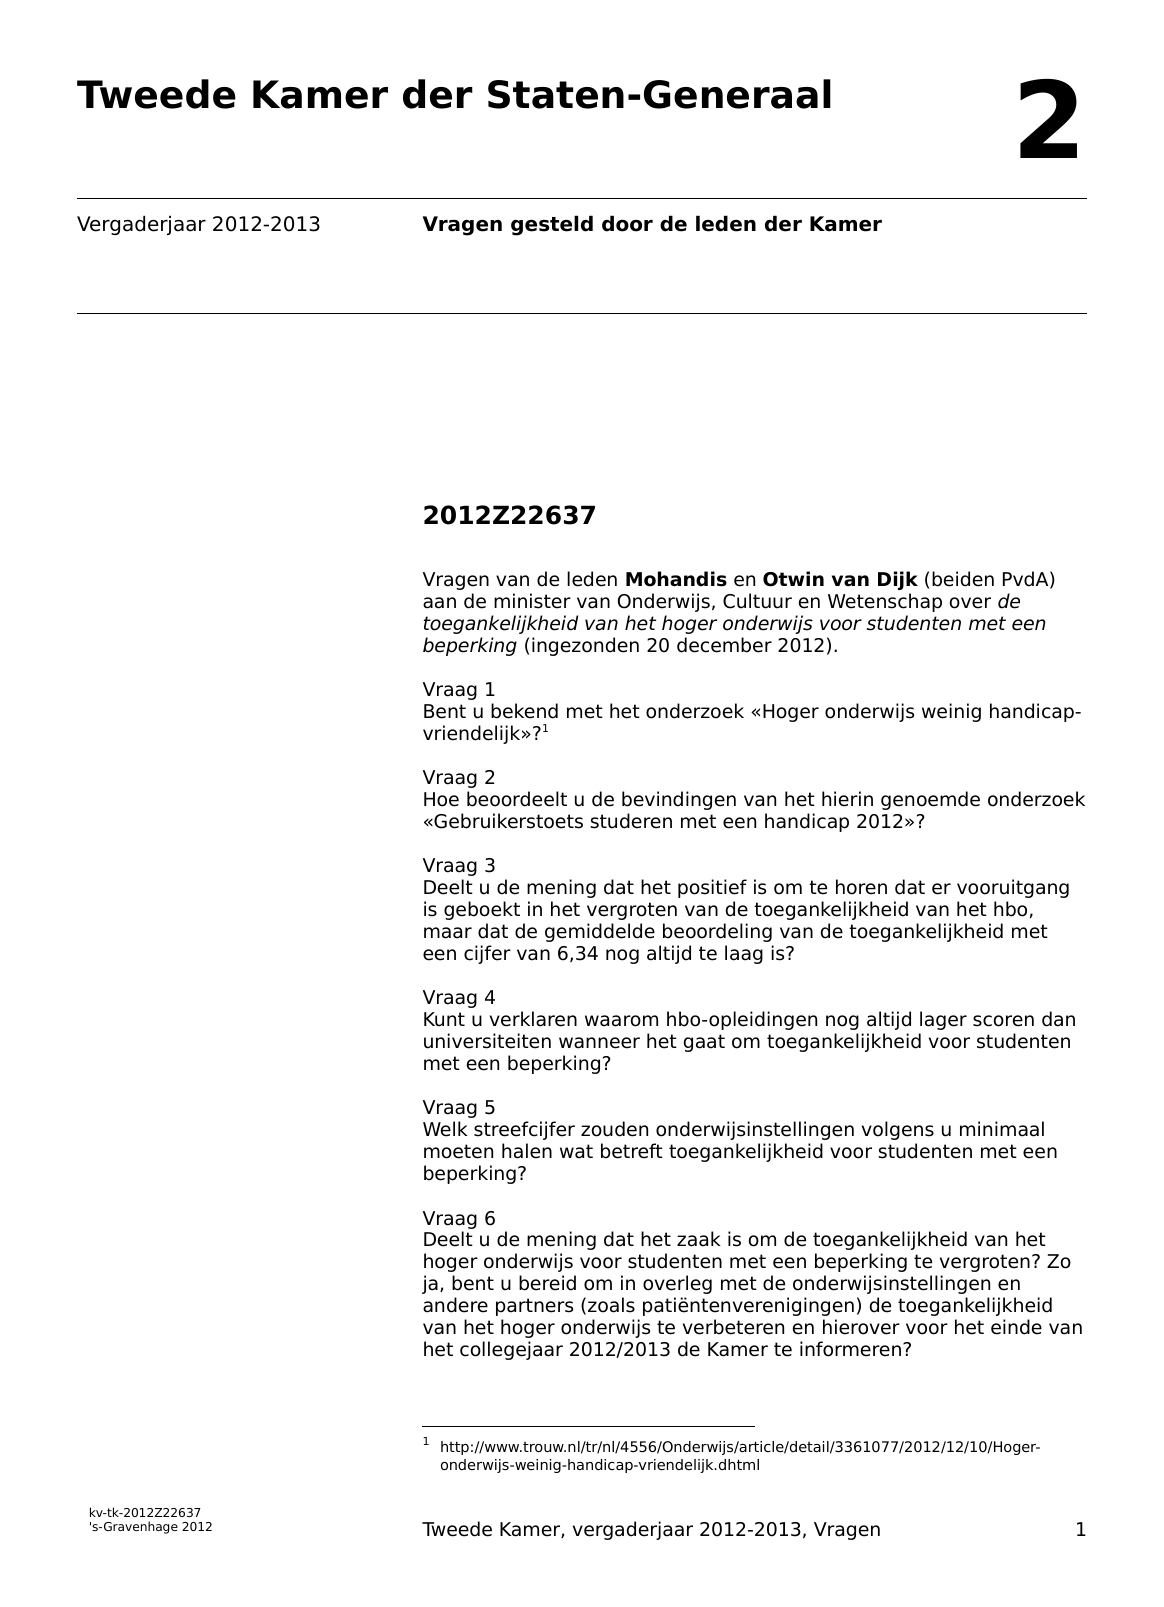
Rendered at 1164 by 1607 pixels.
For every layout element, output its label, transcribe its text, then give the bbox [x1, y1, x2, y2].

text Vraag 3 [422, 855, 1087, 877]
text Deelt u de mening dat het zaak is om de toegankelijkheid van het hoger onderwijs voor studenten met een beperking te vergroten? Zo ja, bent u bereid om in overleg met de onderwijsinstellingen en andere partners (zoals patiëntenverenigingen) de toegankelijkheid van het hoger onderwijs te verbeteren en hierover voor het einde van het collegejaar 2012/2013 de Kamer te informeren? [422, 1229, 1087, 1361]
table_header 2 [886, 59, 1087, 198]
text http://www.trouw.nl/tr/nl/4556/Onderwijs/article/detail/3361077/2012/12/10/Hoger-onderwijs-weinig-handicap-vriendelijk.dhtml [422, 1435, 1087, 1474]
table_cell Vergaderjaar 2012-2013 [77, 199, 422, 313]
text 2012Z22637 [422, 501, 1087, 531]
text Vragen van de leden Mohandis en Otwin van Dijk (beiden PvdA) aan de minister van Onderwijs, Cultuur en Wetenschap over de toegankelijkheid van het hoger onderwijs voor studenten met een beperking (ingezonden 20 december 2012). [422, 569, 1087, 657]
text Bent u bekend met het onderzoek «Hoger onderwijs weinig handicap-vriendelijk»? [422, 701, 1087, 745]
text Vraag 1 [422, 679, 1087, 701]
text Vraag 5 [422, 1097, 1087, 1119]
text Deelt u de mening dat het positief is om te horen dat er vooruitgang is geboekt in het vergroten van de toegankelijkheid van het hbo, maar dat de gemiddelde beoordeling van de toegankelijkheid met een cijfer van 6,34 nog altijd te laag is? [422, 877, 1087, 965]
text Welk streefcijfer zouden onderwijsinstellingen volgens u minimaal moeten halen wat betreft toegankelijkheid voor studenten met een beperking? [422, 1119, 1087, 1185]
text Vraag 4 [422, 987, 1087, 1009]
text Vraag 2 [422, 767, 1087, 789]
text Kunt u verklaren waarom hbo-opleidingen nog altijd lager scoren dan universiteiten wanneer het gaat om toegankelijkheid voor studenten met een beperking? [422, 1009, 1087, 1075]
text Hoe beoordeelt u de bevindingen van het hierin genoemde onderzoek «Gebruikerstoets studeren met een handicap 2012»? [422, 789, 1087, 833]
table_cell Vragen gesteld door de leden der Kamer [422, 199, 1087, 313]
table_header Tweede Kamer der Staten-Generaal [77, 59, 886, 198]
text kv-tk-2012Z22637 [88, 1506, 323, 1520]
text 's-Gravenhage 2012 [88, 1520, 323, 1534]
text Vraag 6 [422, 1207, 1087, 1229]
